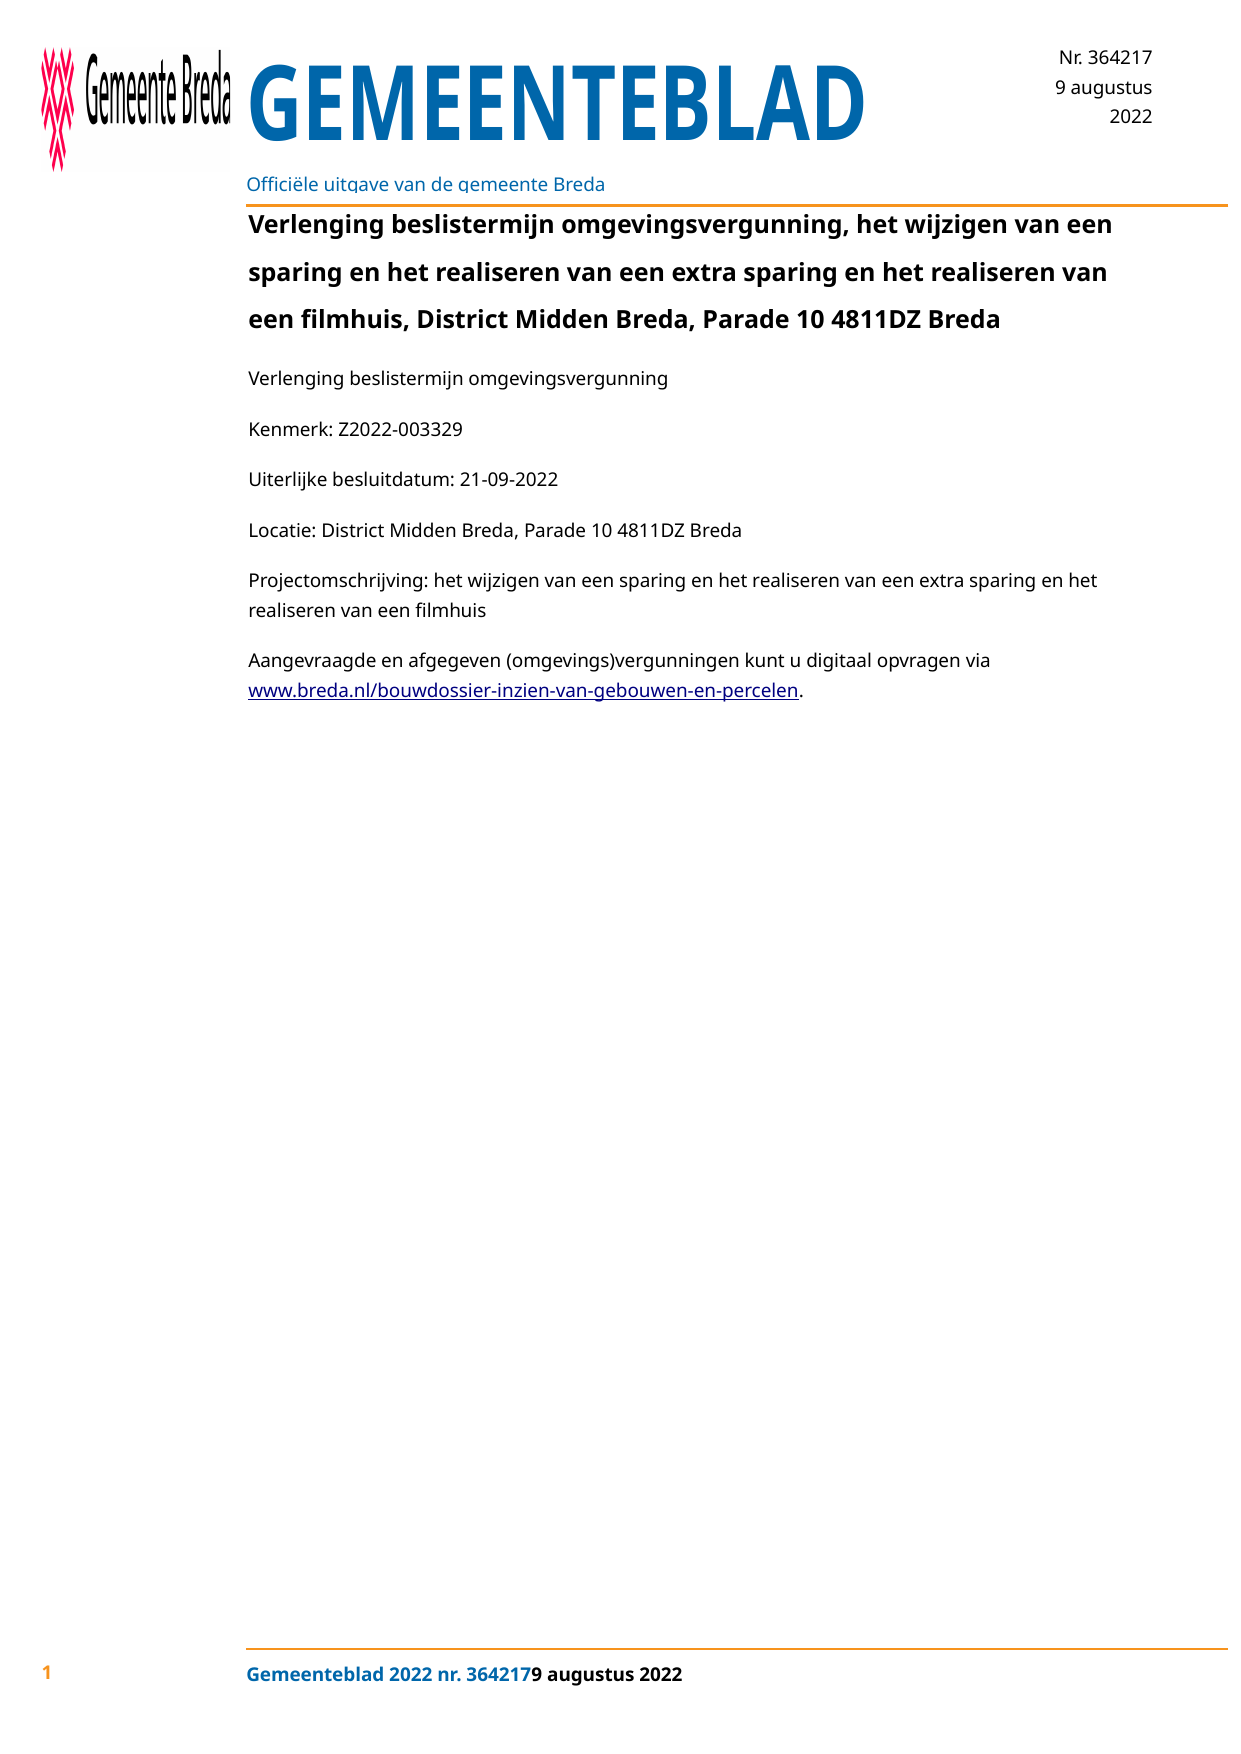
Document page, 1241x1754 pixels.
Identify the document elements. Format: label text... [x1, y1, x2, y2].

text Uiterlijke besluitdatum: 21-09-2022 [248, 466, 1152, 492]
text Verlenging beslistermijn omgevingsvergunning [248, 366, 1152, 391]
text Verlenging beslistermijn omgevingsvergunning, het wijzigen van een sparing en het realiseren van een extra sparing en het realiseren van een filmhuis, District Midden Breda, Parade 10 4811DZ Breda [248, 207, 1152, 336]
text Projectomschrijving: het wijzigen van een sparing en het realiseren van een extra sparing en het realiseren van een filmhuis [248, 567, 1152, 622]
text Aangevraagde en afgegeven (omgevings)vergunningen kunt u digitaal opvragen via www.breda.nl/bouwdossier-inzien-van-gebouwen-en-percelen. [248, 647, 1152, 702]
text Locatie: District Midden Breda, Parade 10 4811DZ Breda [248, 517, 1152, 542]
text Kenmerk: Z2022-003329 [248, 416, 1152, 442]
picture [41, 47, 231, 172]
